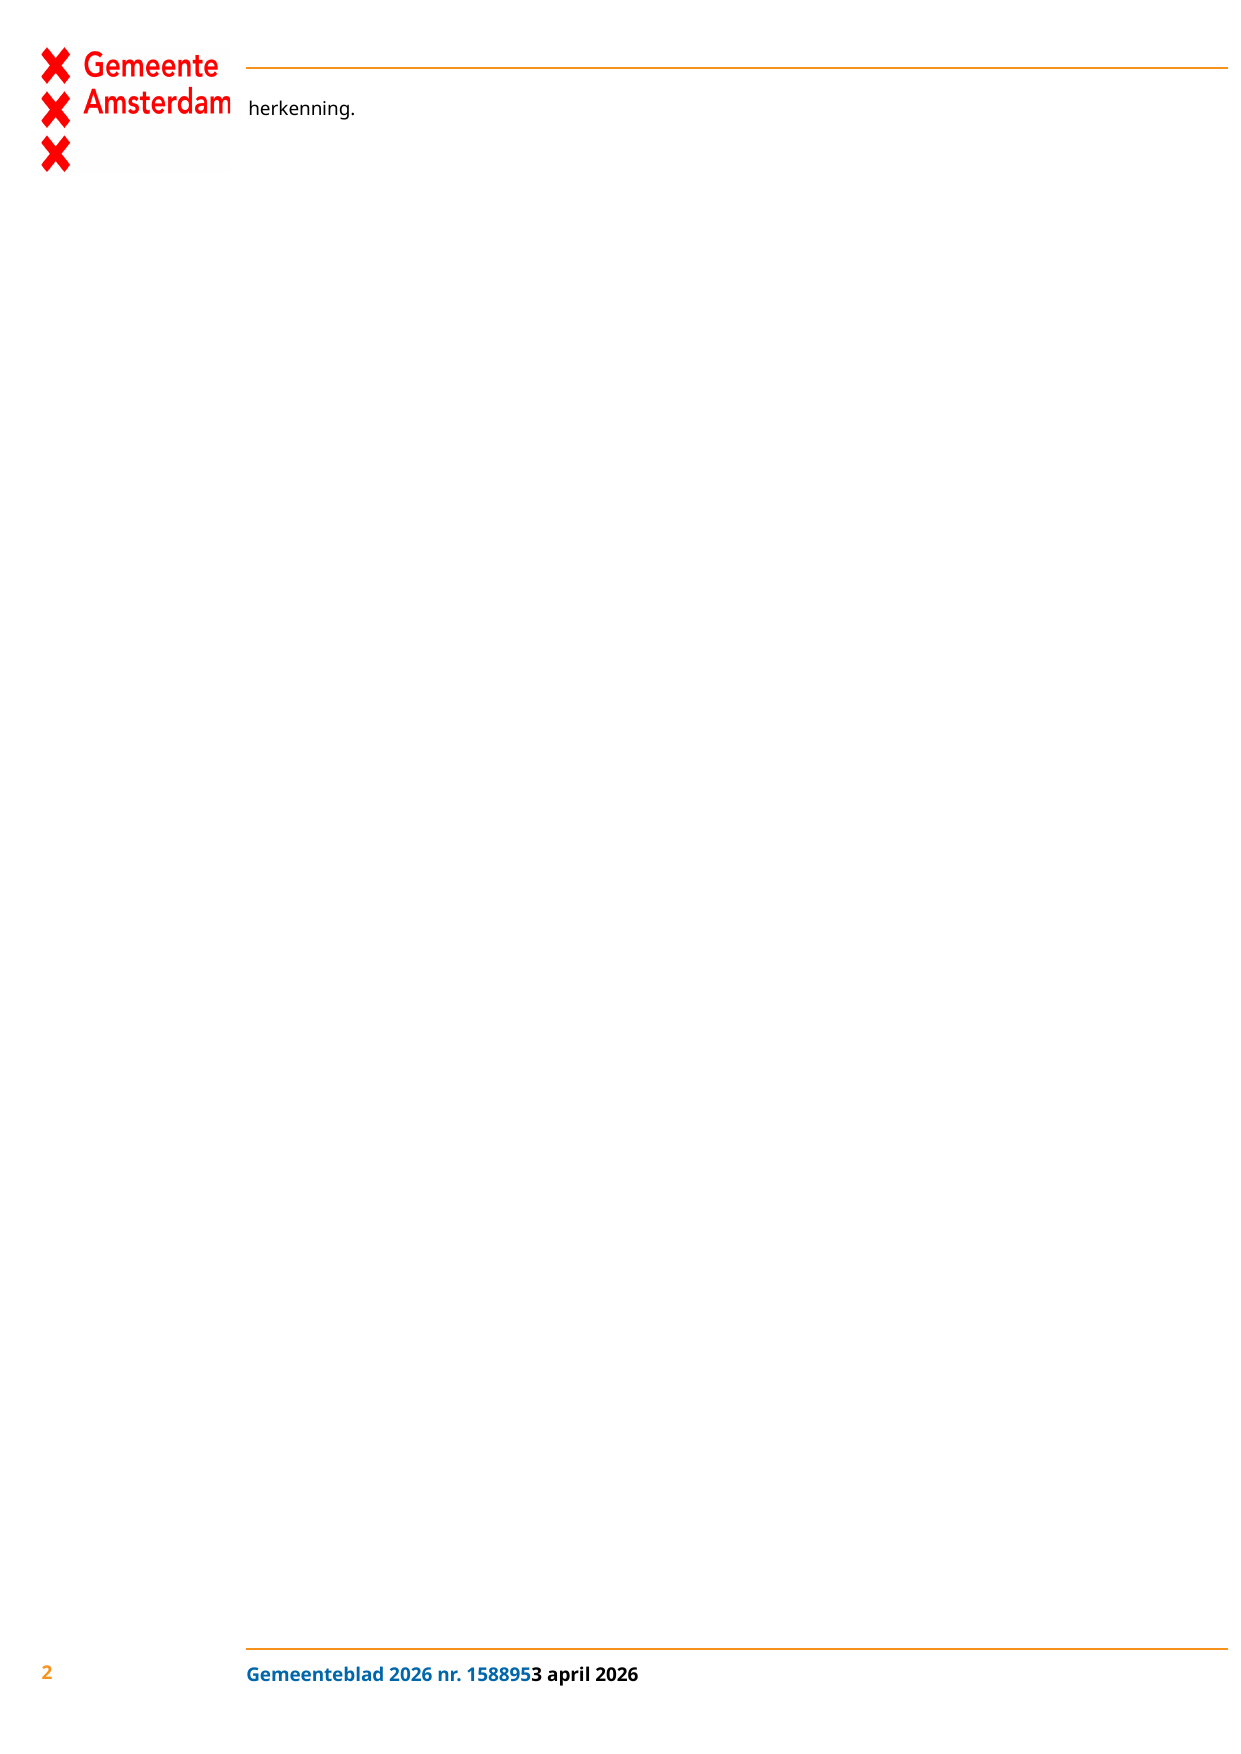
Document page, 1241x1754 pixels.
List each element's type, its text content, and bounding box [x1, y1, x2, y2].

text herkenning. [248, 95, 1152, 121]
picture [41, 47, 231, 172]
